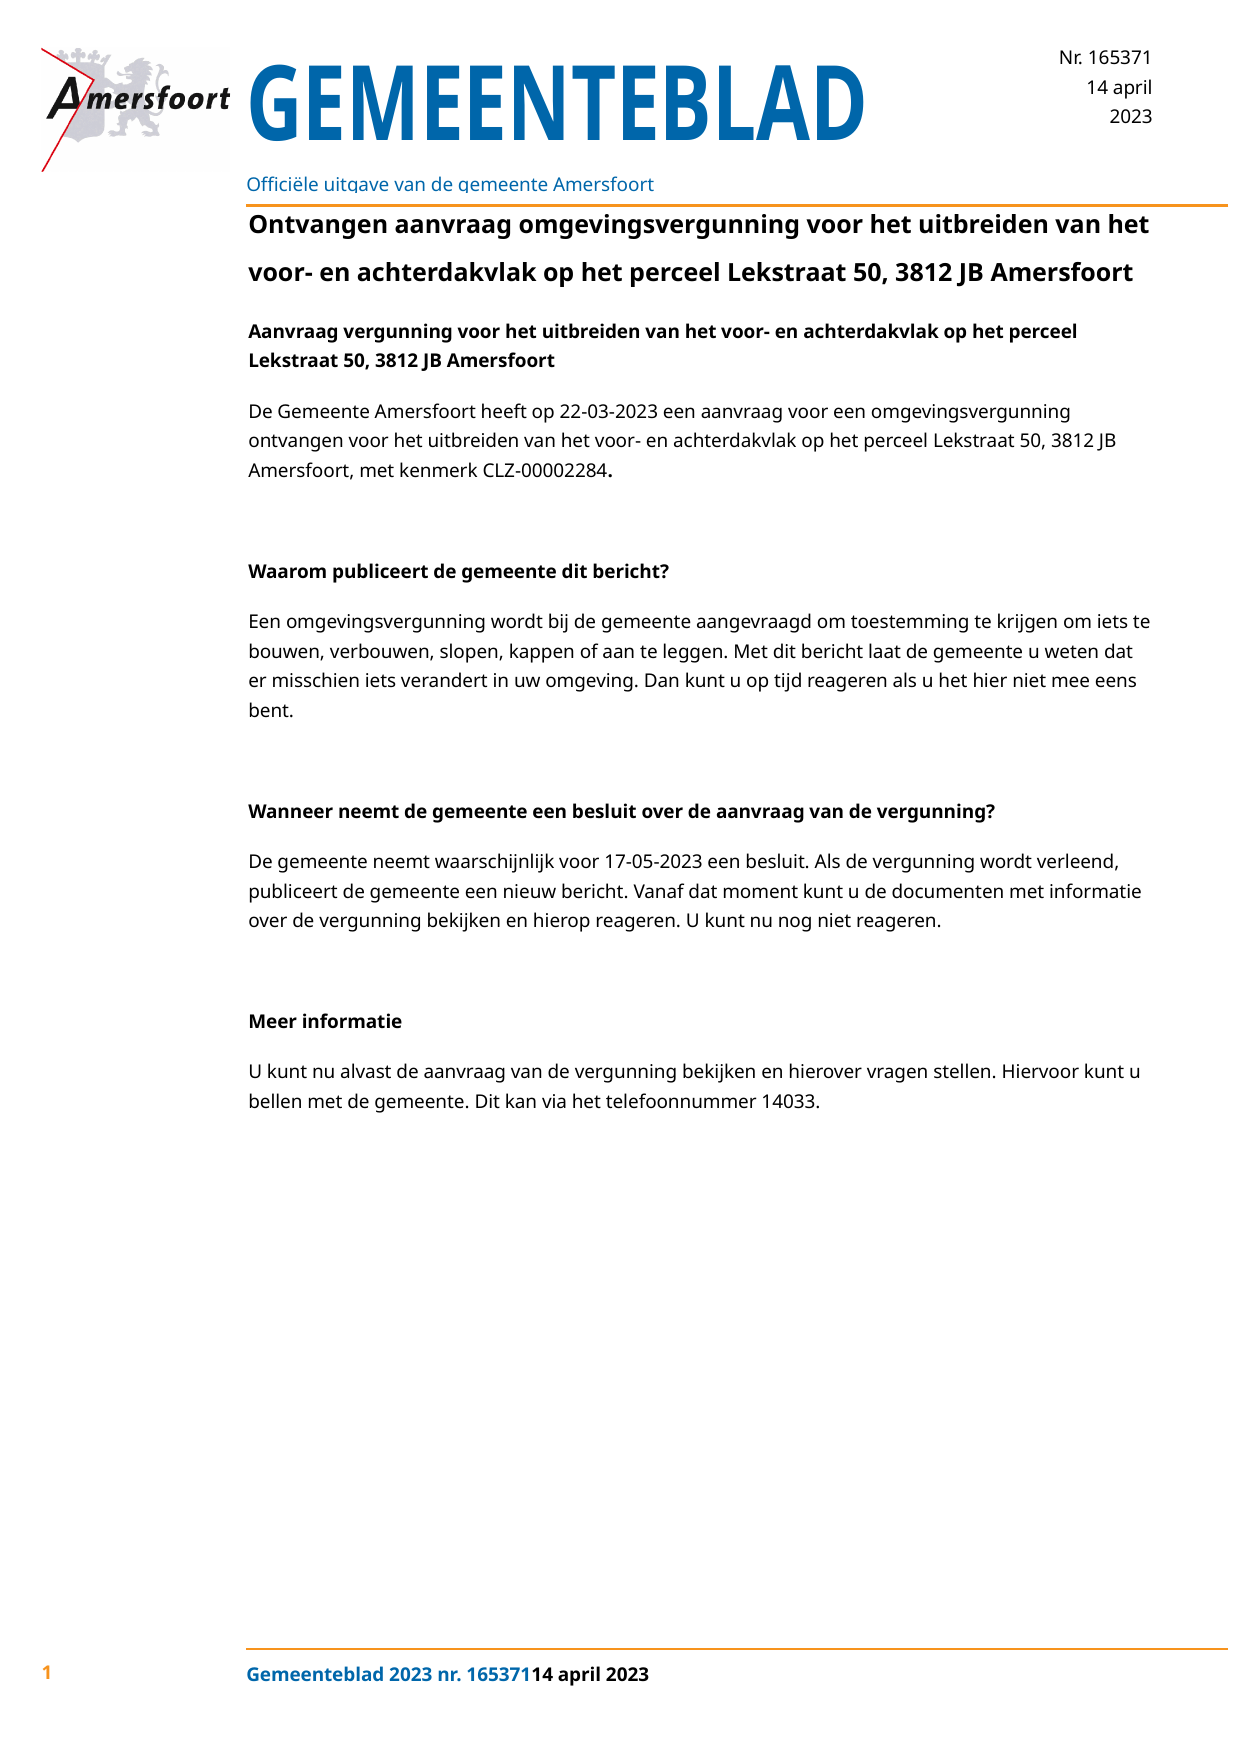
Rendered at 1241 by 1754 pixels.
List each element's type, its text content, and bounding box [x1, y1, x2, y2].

picture [41, 47, 231, 172]
text Meer informatie [248, 1008, 1152, 1034]
text De gemeente neemt waarschijnlijk voor 17-05-2023 een besluit. Als de vergunning wordt verleend, publiceert de gemeente een nieuw bericht. Vanaf dat moment kunt u de documenten met informatie over de vergunning bekijken en hierop reageren. U kunt nu nog niet reageren. [248, 848, 1152, 933]
text Een omgevingsvergunning wordt bij de gemeente aangevraagd om toestemming te krijgen om iets te bouwen, verbouwen, slopen, kappen of aan te leggen. Met dit bericht laat de gemeente u weten dat er misschien iets verandert in uw omgeving. Dan kunt u op tijd reageren als u het hier niet mee eens bent. [248, 608, 1152, 723]
text Aanvraag vergunning voor het uitbreiden van het voor- en achterdakvlak op het perceel Lekstraat 50, 3812 JB Amersfoort [248, 318, 1152, 373]
text Wanneer neemt de gemeente een besluit over de aanvraag van de vergunning? [248, 798, 1152, 824]
text De Gemeente Amersfoort heeft op 22-03-2023 een aanvraag voor een omgevingsvergunning ontvangen voor het uitbreiden van het voor- en achterdakvlak op het perceel Lekstraat 50, 3812 JB Amersfoort, met kenmerk CLZ-00002284. [248, 398, 1152, 483]
text Ontvangen aanvraag omgevingsvergunning voor het uitbreiden van het voor- en achterdakvlak op het perceel Lekstraat 50, 3812 JB Amersfoort [248, 207, 1152, 288]
text Waarom publiceert de gemeente dit bericht? [248, 558, 1152, 584]
text U kunt nu alvast de aanvraag van de vergunning bekijken en hierover vragen stellen. Hiervoor kunt u bellen met de gemeente. Dit kan via het telefoonnummer 14033. [248, 1059, 1152, 1114]
